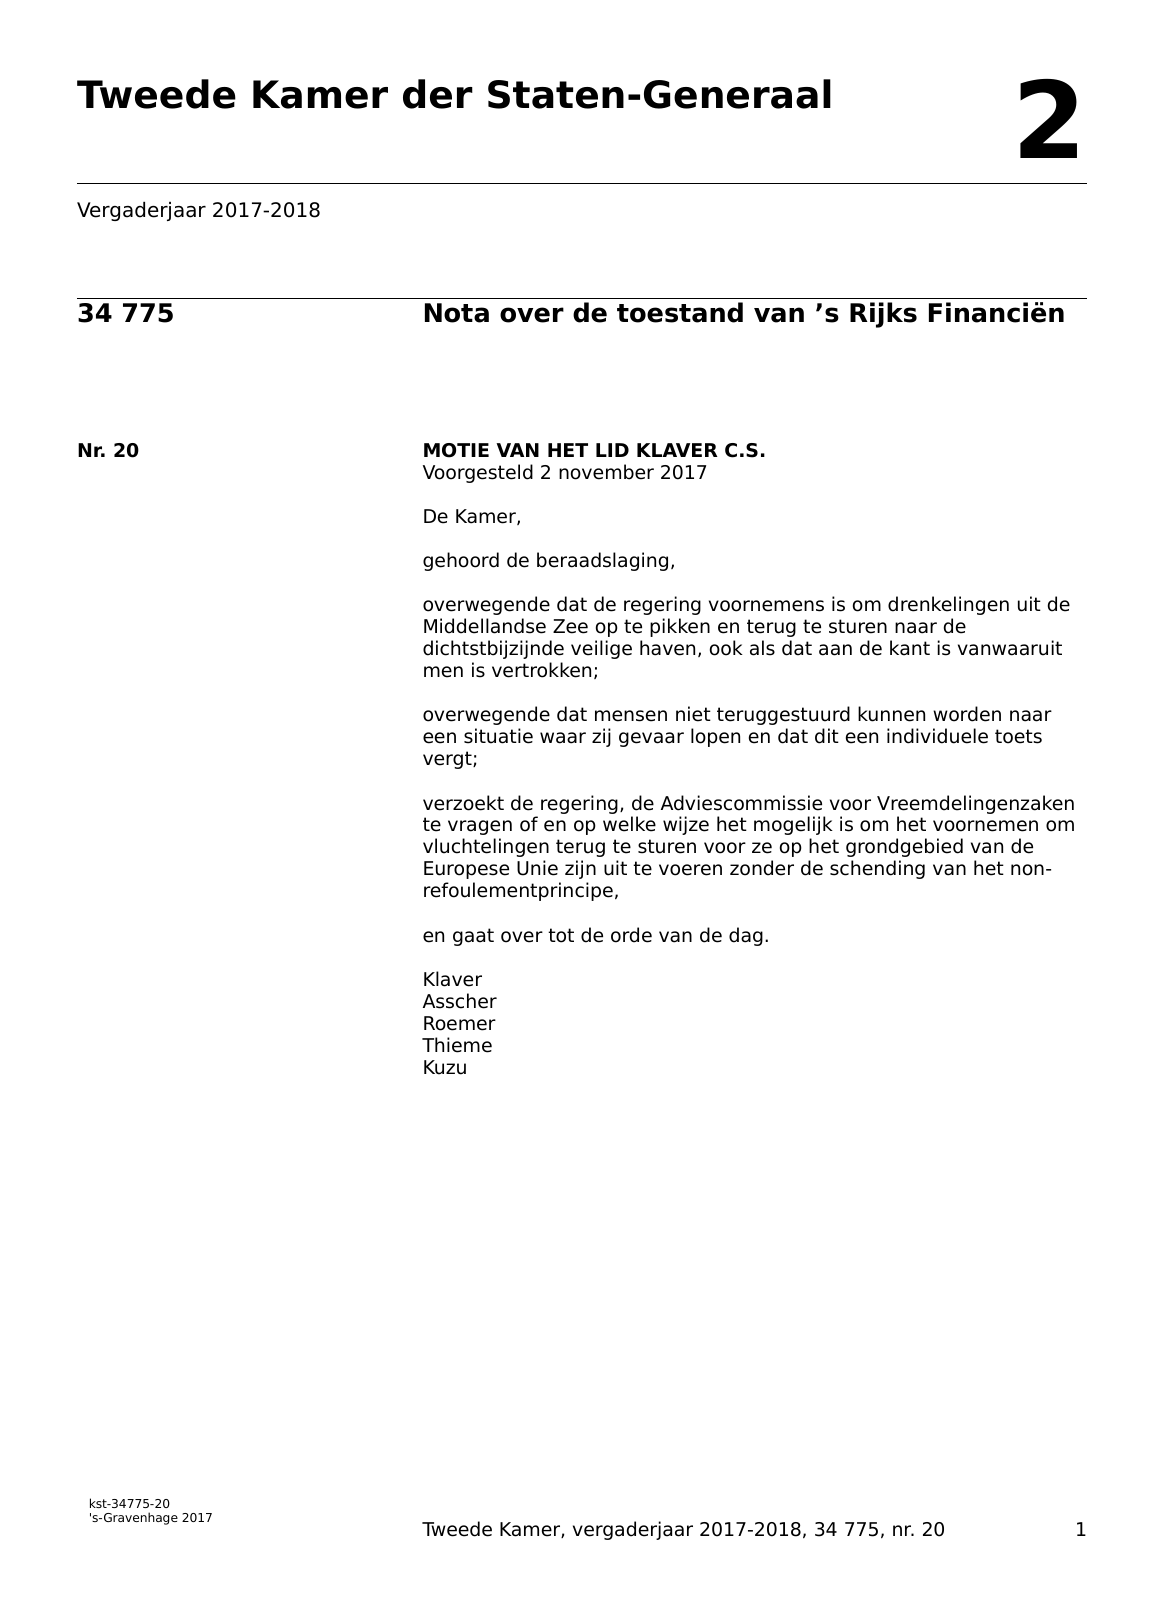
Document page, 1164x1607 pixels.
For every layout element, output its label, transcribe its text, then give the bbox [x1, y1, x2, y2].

table_header Tweede Kamer der Staten-Generaal [77, 59, 886, 183]
text Voorgesteld 2 november 2017 [422, 462, 1087, 484]
table_header 2 [886, 59, 1087, 183]
text gehoord de beraadslaging, [422, 550, 1087, 572]
table_cell Vergaderjaar 2017-2018 [77, 184, 1087, 298]
subtitle Nr. 20 MOTIE VAN HET LID KLAVER C.S. [77, 440, 1087, 462]
text De Kamer, [422, 506, 1087, 528]
subtitle 34 775 Nota over de toestand van ’s Rijks Financiën [77, 299, 1087, 329]
text Roemer [422, 1013, 1087, 1034]
text overwegende dat de regering voornemens is om drenkelingen uit de Middellandse Zee op te pikken en terug te sturen naar de dichtstbijzijnde veilige haven, ook als dat aan de kant is vanwaaruit men is vertrokken; [422, 594, 1087, 682]
text overwegende dat mensen niet teruggestuurd kunnen worden naar een situatie waar zij gevaar lopen en dat dit een individuele toets vergt; [422, 704, 1087, 770]
text Asscher [422, 991, 1087, 1013]
text Kuzu [422, 1057, 1087, 1078]
text en gaat over tot de orde van de dag. [422, 924, 1087, 946]
text verzoekt de regering, de Adviescommissie voor Vreemdelingenzaken te vragen of en op welke wijze het mogelijk is om het voornemen om vluchtelingen terug te sturen voor ze op het grondgebied van de Europese Unie zijn uit te voeren zonder de schending van het non-refoulementprincipe, [422, 792, 1087, 902]
text Klaver [422, 969, 1087, 991]
text Thieme [422, 1034, 1087, 1057]
text kst-34775-20 [88, 1497, 323, 1511]
text 's-Gravenhage 2017 [88, 1511, 323, 1525]
